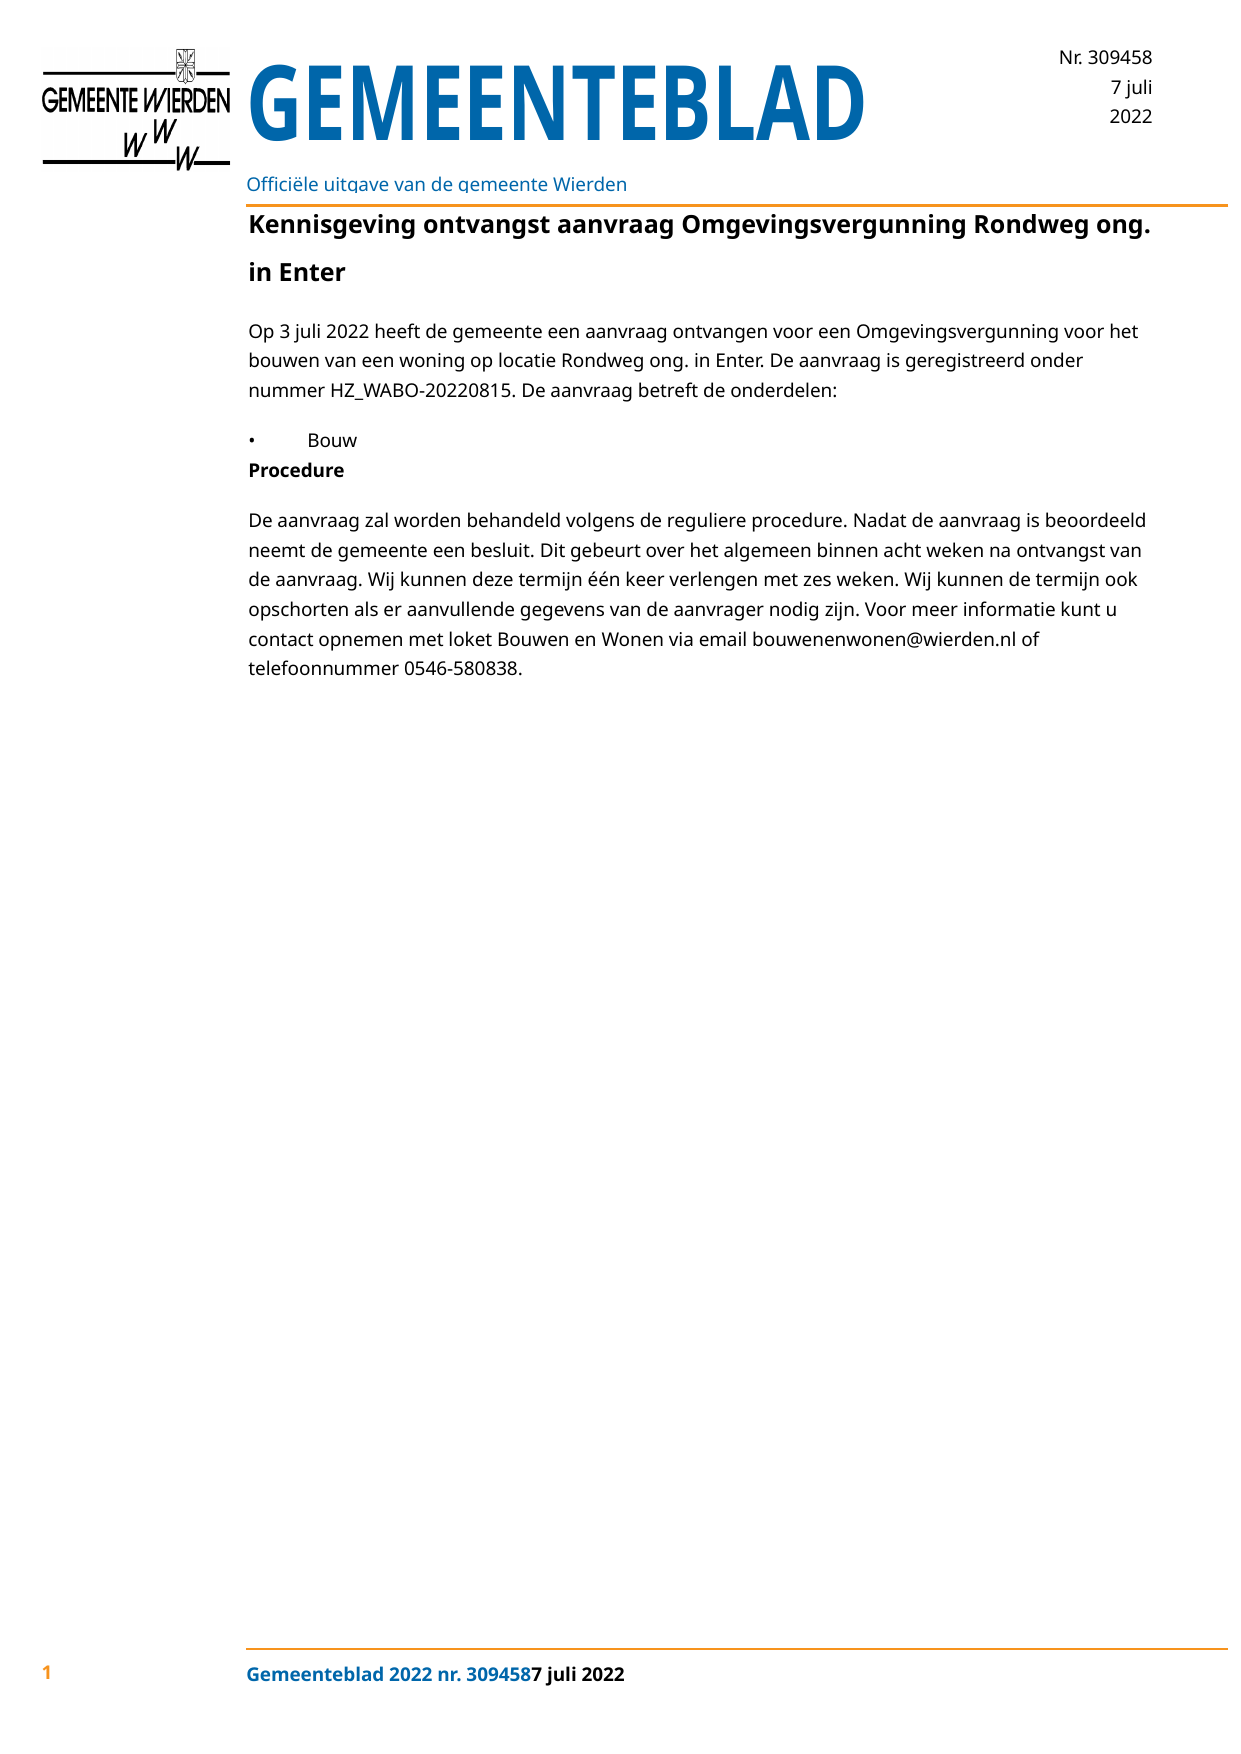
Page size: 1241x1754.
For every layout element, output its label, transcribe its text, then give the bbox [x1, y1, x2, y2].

picture [41, 47, 231, 172]
text Op 3 juli 2022 heeft de gemeente een aanvraag ontvangen voor een Omgevingsvergunning voor het bouwen van een woning op locatie Rondweg ong. in Enter. De aanvraag is geregistreerd onder nummer HZ_WABO-20220815. De aanvraag betreft de onderdelen: [248, 318, 1152, 403]
text Kennisgeving ontvangst aanvraag Omgevingsvergunning Rondweg ong. in Enter [248, 207, 1152, 288]
list Bouw [248, 427, 1152, 453]
text Procedure [248, 457, 1152, 483]
text De aanvraag zal worden behandeld volgens de reguliere procedure. Nadat de aanvraag is beoordeeld neemt de gemeente een besluit. Dit gebeurt over het algemeen binnen acht weken na ontvangst van de aanvraag. Wij kunnen deze termijn één keer verlengen met zes weken. Wij kunnen de termijn ook opschorten als er aanvullende gegevens van de aanvrager nodig zijn. Voor meer informatie kunt u contact opnemen met loket Bouwen en Wonen via email bouwenenwonen@wierden.nl of telefoonnummer 0546-580838. [248, 507, 1152, 681]
